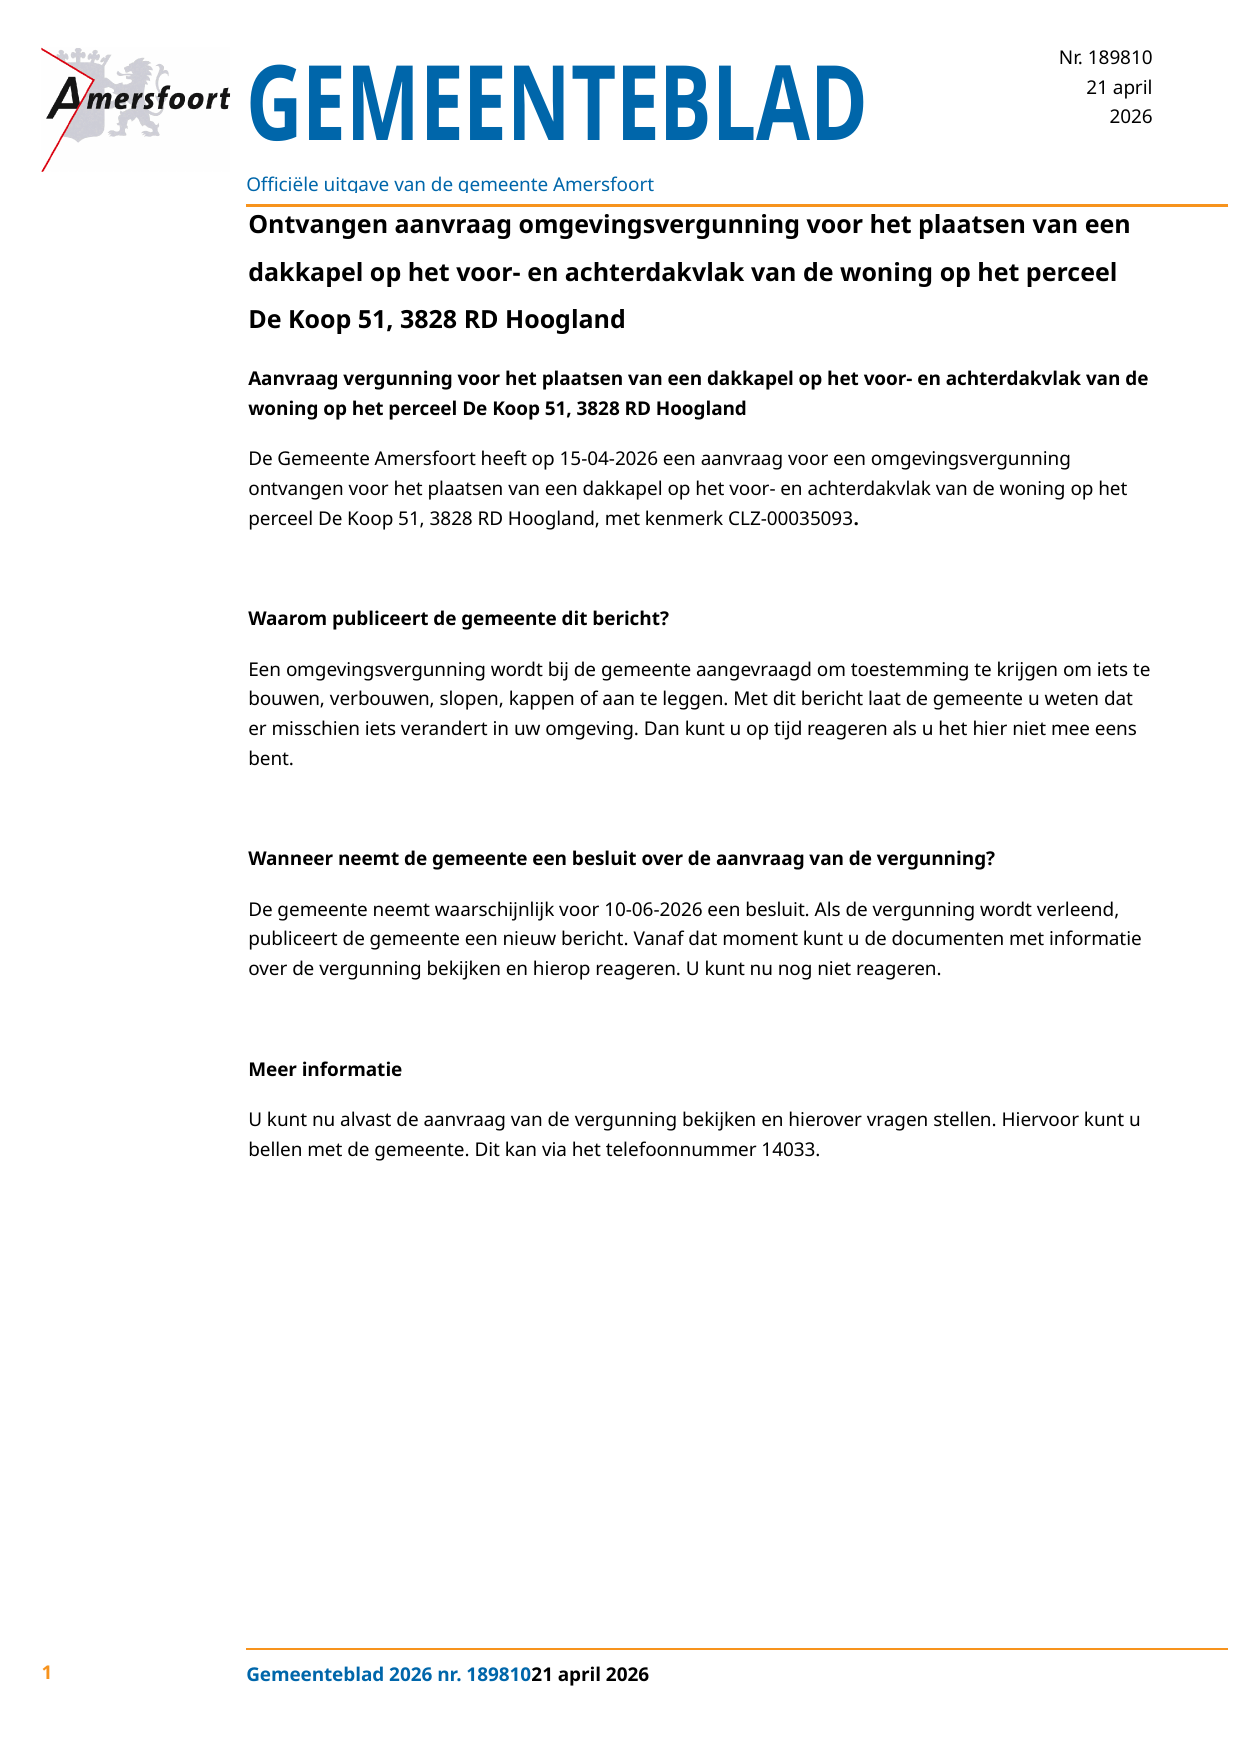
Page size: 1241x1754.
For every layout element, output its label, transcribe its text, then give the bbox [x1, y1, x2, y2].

text De Gemeente Amersfoort heeft op 15-04-2026 een aanvraag voor een omgevingsvergunning ontvangen voor het plaatsen van een dakkapel op het voor- en achterdakvlak van de woning op het perceel De Koop 51, 3828 RD Hoogland, met kenmerk CLZ-00035093. [248, 446, 1152, 530]
text Wanneer neemt de gemeente een besluit over de aanvraag van de vergunning? [248, 846, 1152, 871]
text U kunt nu alvast de aanvraag van de vergunning bekijken en hierover vragen stellen. Hiervoor kunt u bellen met de gemeente. Dit kan via het telefoonnummer 14033. [248, 1106, 1152, 1162]
text Aanvraag vergunning voor het plaatsen van een dakkapel op het voor- en achterdakvlak van de woning op het perceel De Koop 51, 3828 RD Hoogland [248, 366, 1152, 421]
text Meer informatie [248, 1056, 1152, 1082]
picture [41, 47, 231, 172]
text De gemeente neemt waarschijnlijk voor 10-06-2026 een besluit. Als de vergunning wordt verleend, publiceert de gemeente een nieuw bericht. Vanaf dat moment kunt u de documenten met informatie over de vergunning bekijken en hierop reageren. U kunt nu nog niet reageren. [248, 896, 1152, 981]
text Ontvangen aanvraag omgevingsvergunning voor het plaatsen van een dakkapel op het voor- en achterdakvlak van de woning op het perceel De Koop 51, 3828 RD Hoogland [248, 207, 1152, 336]
text Waarom publiceert de gemeente dit bericht? [248, 606, 1152, 631]
text Een omgevingsvergunning wordt bij de gemeente aangevraagd om toestemming te krijgen om iets te bouwen, verbouwen, slopen, kappen of aan te leggen. Met dit bericht laat de gemeente u weten dat er misschien iets verandert in uw omgeving. Dan kunt u op tijd reageren als u het hier niet mee eens bent. [248, 656, 1152, 770]
